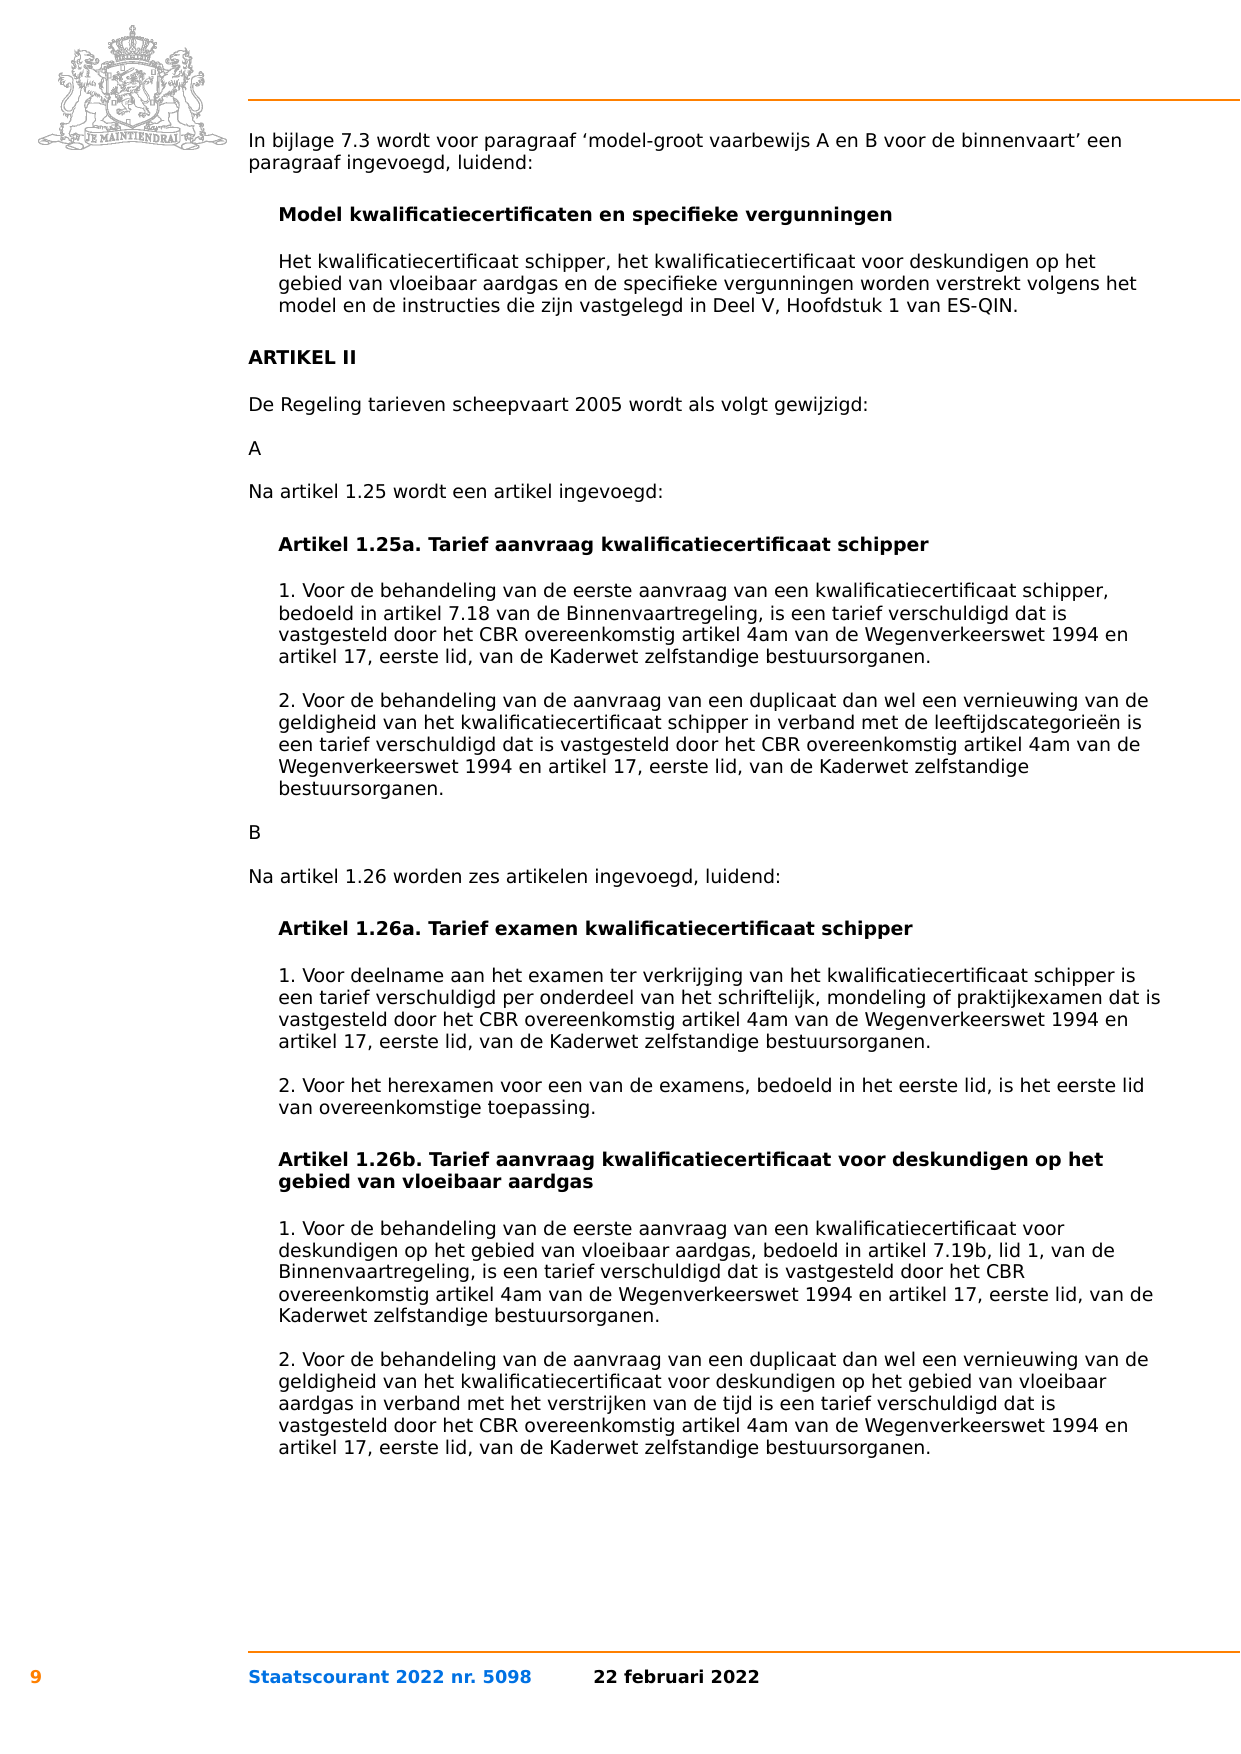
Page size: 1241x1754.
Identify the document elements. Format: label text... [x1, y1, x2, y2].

subtitle Model kwalificatiecertificaten en specifieke vergunningen [278, 204, 1163, 226]
text B [248, 822, 1163, 844]
text De Regeling tarieven scheepvaart 2005 wordt als volgt gewijzigd: [248, 394, 1163, 416]
picture [38, 25, 227, 150]
text Het kwalificatiecertificaat schipper, het kwalificatiecertificaat voor deskundigen op het gebied van vloeibaar aardgas en de specifieke vergunningen worden verstrekt volgens het model en de instructies die zijn vastgelegd in Deel V, Hoofdstuk 1 van ES-QIN. [278, 251, 1163, 317]
text 1. Voor de behandeling van de eerste aanvraag van een kwalificatiecertificaat schipper, bedoeld in artikel 7.18 van de Binnenvaartregeling, is een tarief verschuldigd dat is vastgesteld door het CBR overeenkomstig artikel 4am van de Wegenverkeerswet 1994 en artikel 17, eerste lid, van de Kaderwet zelfstandige bestuursorganen. [278, 580, 1163, 668]
text 2. Voor de behandeling van de aanvraag van een duplicaat dan wel een vernieuwing van de geldigheid van het kwalificatiecertificaat voor deskundigen op het gebied van vloeibaar aardgas in verband met het verstrijken van de tijd is een tarief verschuldigd dat is vastgesteld door het CBR overeenkomstig artikel 4am van de Wegenverkeerswet 1994 en artikel 17, eerste lid, van de Kaderwet zelfstandige bestuursorganen. [278, 1349, 1163, 1459]
subtitle Artikel 1.26a. Tarief examen kwalificatiecertificaat schipper [278, 918, 1163, 940]
text In bijlage 7.3 wordt voor paragraaf ‘model-groot vaarbewijs A en B voor de binnenvaart’ een paragraaf ingevoegd, luidend: [248, 130, 1163, 174]
text 1. Voor deelname aan het examen ter verkrijging van het kwalificatiecertificaat schipper is een tarief verschuldigd per onderdeel van het schriftelijk, mondeling of praktijkexamen dat is vastgesteld door het CBR overeenkomstig artikel 4am van de Wegenverkeerswet 1994 en artikel 17, eerste lid, van de Kaderwet zelfstandige bestuursorganen. [278, 965, 1163, 1053]
text 2. Voor de behandeling van de aanvraag van een duplicaat dan wel een vernieuwing van de geldigheid van het kwalificatiecertificaat schipper in verband met de leeftijdscategorieën is een tarief verschuldigd dat is vastgesteld door het CBR overeenkomstig artikel 4am van de Wegenverkeerswet 1994 en artikel 17, eerste lid, van de Kaderwet zelfstandige bestuursorganen. [278, 690, 1163, 800]
text 2. Voor het herexamen voor een van de examens, bedoeld in het eerste lid, is het eerste lid van overeenkomstige toepassing. [278, 1074, 1163, 1118]
subtitle ARTIKEL II [248, 347, 1163, 369]
text Na artikel 1.26 worden zes artikelen ingevoegd, luidend: [248, 866, 1163, 888]
subtitle Artikel 1.26b. Tarief aanvraag kwalificatiecertificaat voor deskundigen op het gebied van vloeibaar aardgas [278, 1148, 1163, 1192]
text A [248, 438, 1163, 459]
subtitle Artikel 1.25a. Tarief aanvraag kwalificatiecertificaat schipper [278, 533, 1163, 555]
text 1. Voor de behandeling van de eerste aanvraag van een kwalificatiecertificaat voor deskundigen op het gebied van vloeibaar aardgas, bedoeld in artikel 7.19b, lid 1, van de Binnenvaartregeling, is een tarief verschuldigd dat is vastgesteld door het CBR overeenkomstig artikel 4am van de Wegenverkeerswet 1994 en artikel 17, eerste lid, van de Kaderwet zelfstandige bestuursorganen. [278, 1217, 1163, 1327]
text Na artikel 1.25 wordt een artikel ingevoegd: [248, 481, 1163, 503]
